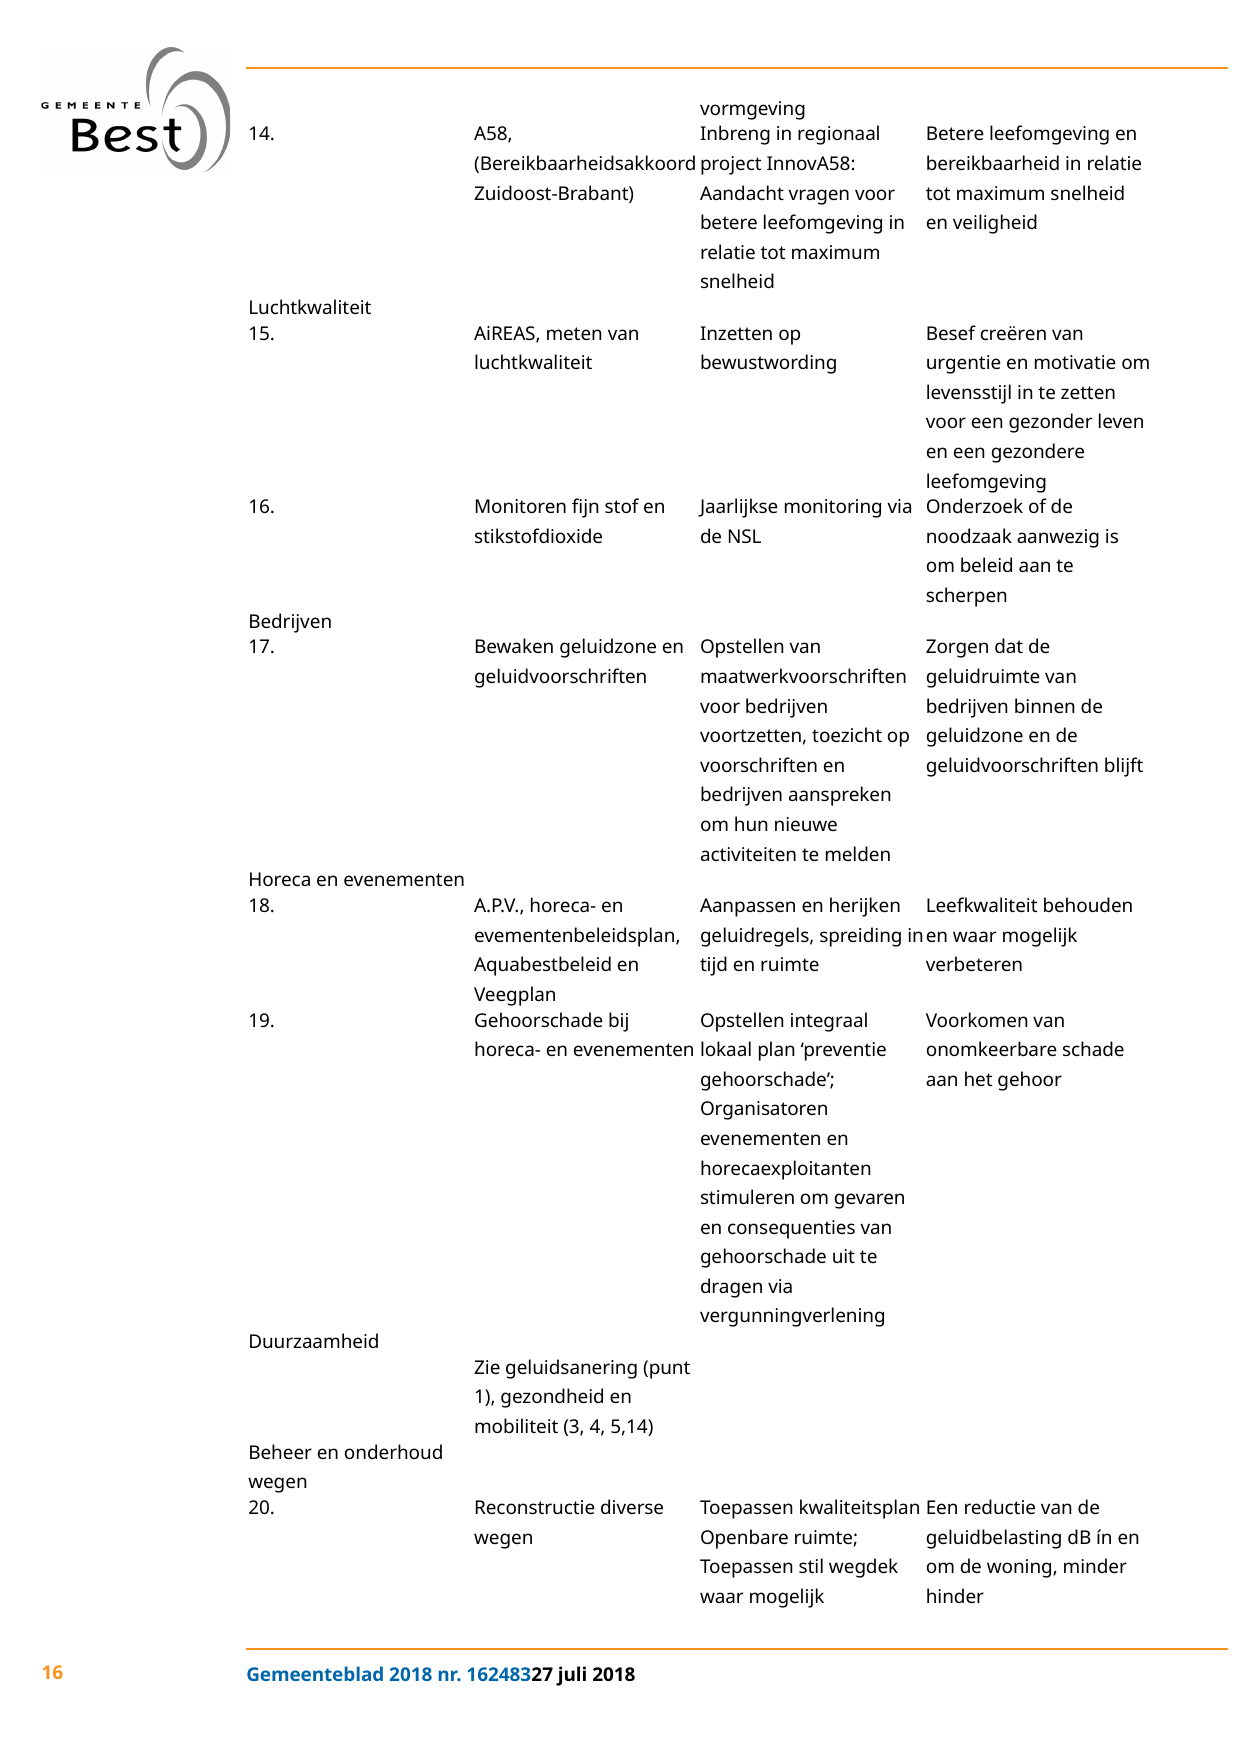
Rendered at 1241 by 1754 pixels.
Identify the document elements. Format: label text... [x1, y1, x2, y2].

table_cell Jaarlijkse monitoring via de NSL [700, 494, 926, 608]
table_cell Besef creëren van urgentie en motivatie om levensstijl in te zetten voor een gezonder leven en een gezondere leefomgeving [926, 320, 1152, 493]
table_cell A.P.V., horeca- en evementenbeleidsplan, Aquabestbeleid en Veegplan [474, 892, 700, 1007]
table_cell [700, 1354, 926, 1439]
table_cell Een reductie van de geluidbelasting dB ín en om de woning, minder hinder [926, 1494, 1152, 1609]
table_cell Monitoren fijn stof en stikstofdioxide [474, 494, 700, 608]
table_cell Reconstructie diverse wegen [474, 1494, 700, 1609]
table_cell Beheer en onderhoud wegen [248, 1439, 474, 1494]
table_cell Gehoorschade bij horeca- en evenementen [474, 1007, 700, 1328]
table_cell Zie geluidsanering (punt 1), gezondheid en mobiliteit (3, 4, 5,14) [474, 1354, 700, 1439]
table_cell Aanpassen en herijken geluidregels, spreiding in tijd en ruimte [700, 892, 926, 1007]
table_cell [926, 1354, 1152, 1439]
table_cell [926, 95, 1152, 121]
table_cell 16. [248, 494, 474, 608]
table_cell Duurzaamheid [248, 1328, 474, 1354]
table_cell [474, 95, 700, 121]
table_cell A58, (Bereikbaarheidsakkoord Zuidoost-Brabant) [474, 121, 700, 294]
table_cell Leefkwaliteit behouden en waar mogelijk verbeteren [926, 892, 1152, 1007]
table_cell [248, 95, 474, 121]
table_cell Opstellen integraal lokaal plan ‘preventie gehoorschade’; Organisatoren evenementen en horecaexploitanten stimuleren om gevaren en consequenties van gehoorschade uit te dragen via vergunningverlening [700, 1007, 926, 1328]
table_cell 18. [248, 892, 474, 1007]
table_cell Betere leefomgeving en bereikbaarheid in relatie tot maximum snelheid en veiligheid [926, 121, 1152, 294]
table_cell Horeca en evenementen [248, 867, 474, 892]
table_cell 19. [248, 1007, 474, 1328]
table_cell AiREAS, meten van luchtkwaliteit [474, 320, 700, 493]
table_cell Bewaken geluidzone en geluidvoorschriften [474, 634, 700, 867]
table_cell 20. [248, 1494, 474, 1609]
table_cell Inzetten op bewustwording [700, 320, 926, 493]
table_cell Zorgen dat de geluidruimte van bedrijven binnen de geluidzone en de geluidvoorschriften blijft [926, 634, 1152, 867]
table_cell Opstellen van maatwerkvoorschriften voor bedrijven voortzetten, toezicht op voorschriften en bedrijven aanspreken om hun nieuwe activiteiten te melden [700, 634, 926, 867]
table_cell Toepassen kwaliteitsplan Openbare ruimte; Toepassen stil wegdek waar mogelijk [700, 1494, 926, 1609]
table_cell Inbreng in regionaal project InnovA58: Aandacht vragen voor betere leefomgeving in relatie tot maximum snelheid [700, 121, 926, 294]
table_cell Bedrijven [248, 608, 474, 634]
table_cell Voorkomen van onomkeerbare schade aan het gehoor [926, 1007, 1152, 1328]
table_cell [248, 1354, 474, 1439]
table_cell 14. [248, 121, 474, 294]
picture [41, 47, 231, 172]
table_cell Onderzoek of de noodzaak aanwezig is om beleid aan te scherpen [926, 494, 1152, 608]
table_cell 17. [248, 634, 474, 867]
table_cell vormgeving [700, 95, 926, 121]
table_cell 15. [248, 320, 474, 493]
table_cell Luchtkwaliteit [248, 294, 474, 320]
